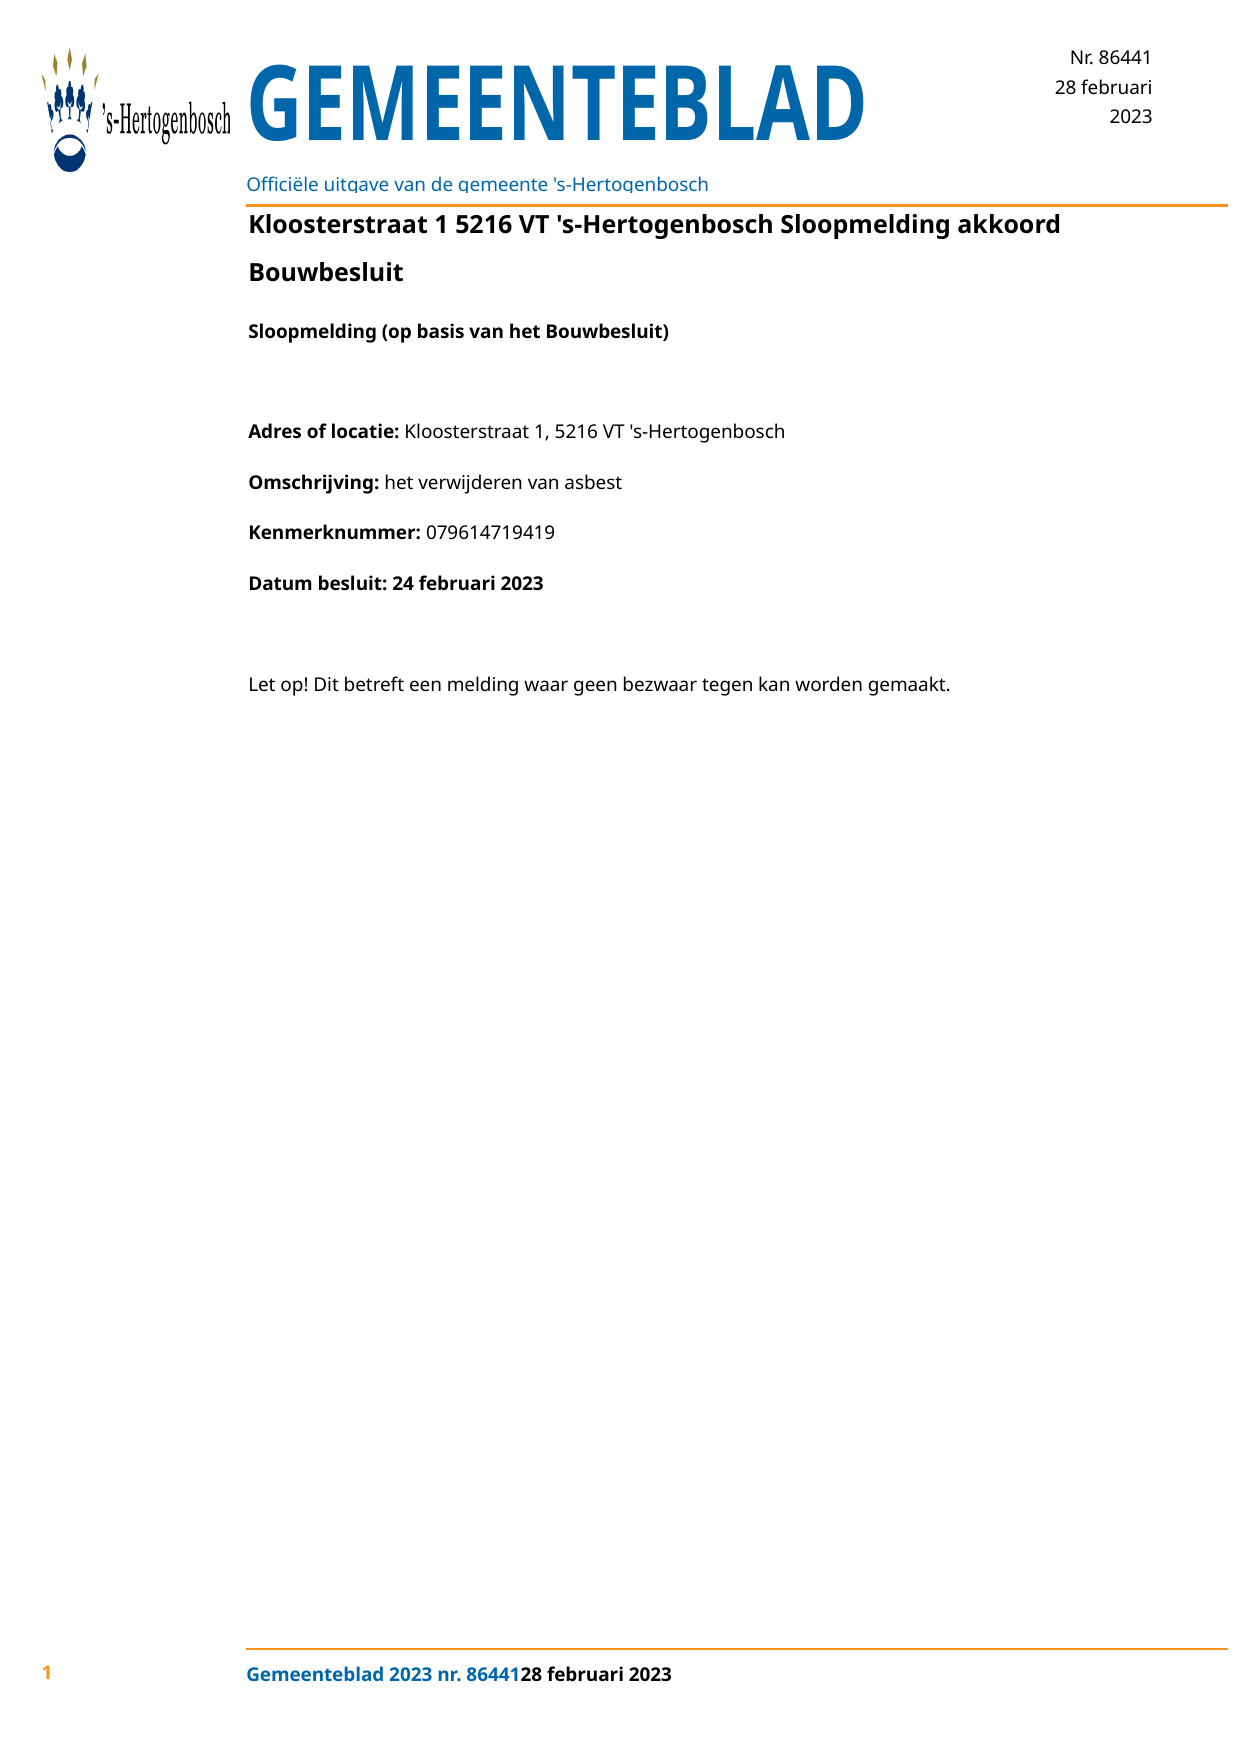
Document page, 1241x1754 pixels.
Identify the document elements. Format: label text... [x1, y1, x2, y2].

picture [41, 47, 231, 172]
text Sloopmelding (op basis van het Bouwbesluit) [248, 318, 1152, 344]
text Kenmerknummer: 079614719419 [248, 519, 1152, 545]
text Let op! Dit betreft een melding waar geen bezwaar tegen kan worden gemaakt. [248, 671, 1152, 697]
text Datum besluit: 24 februari 2023 [248, 570, 1152, 596]
text Kloosterstraat 1 5216 VT 's-Hertogenbosch Sloopmelding akkoord Bouwbesluit [248, 207, 1152, 288]
text Adres of locatie: Kloosterstraat 1, 5216 VT 's-Hertogenbosch [248, 419, 1152, 444]
text Omschrijving: het verwijderen van asbest [248, 469, 1152, 495]
